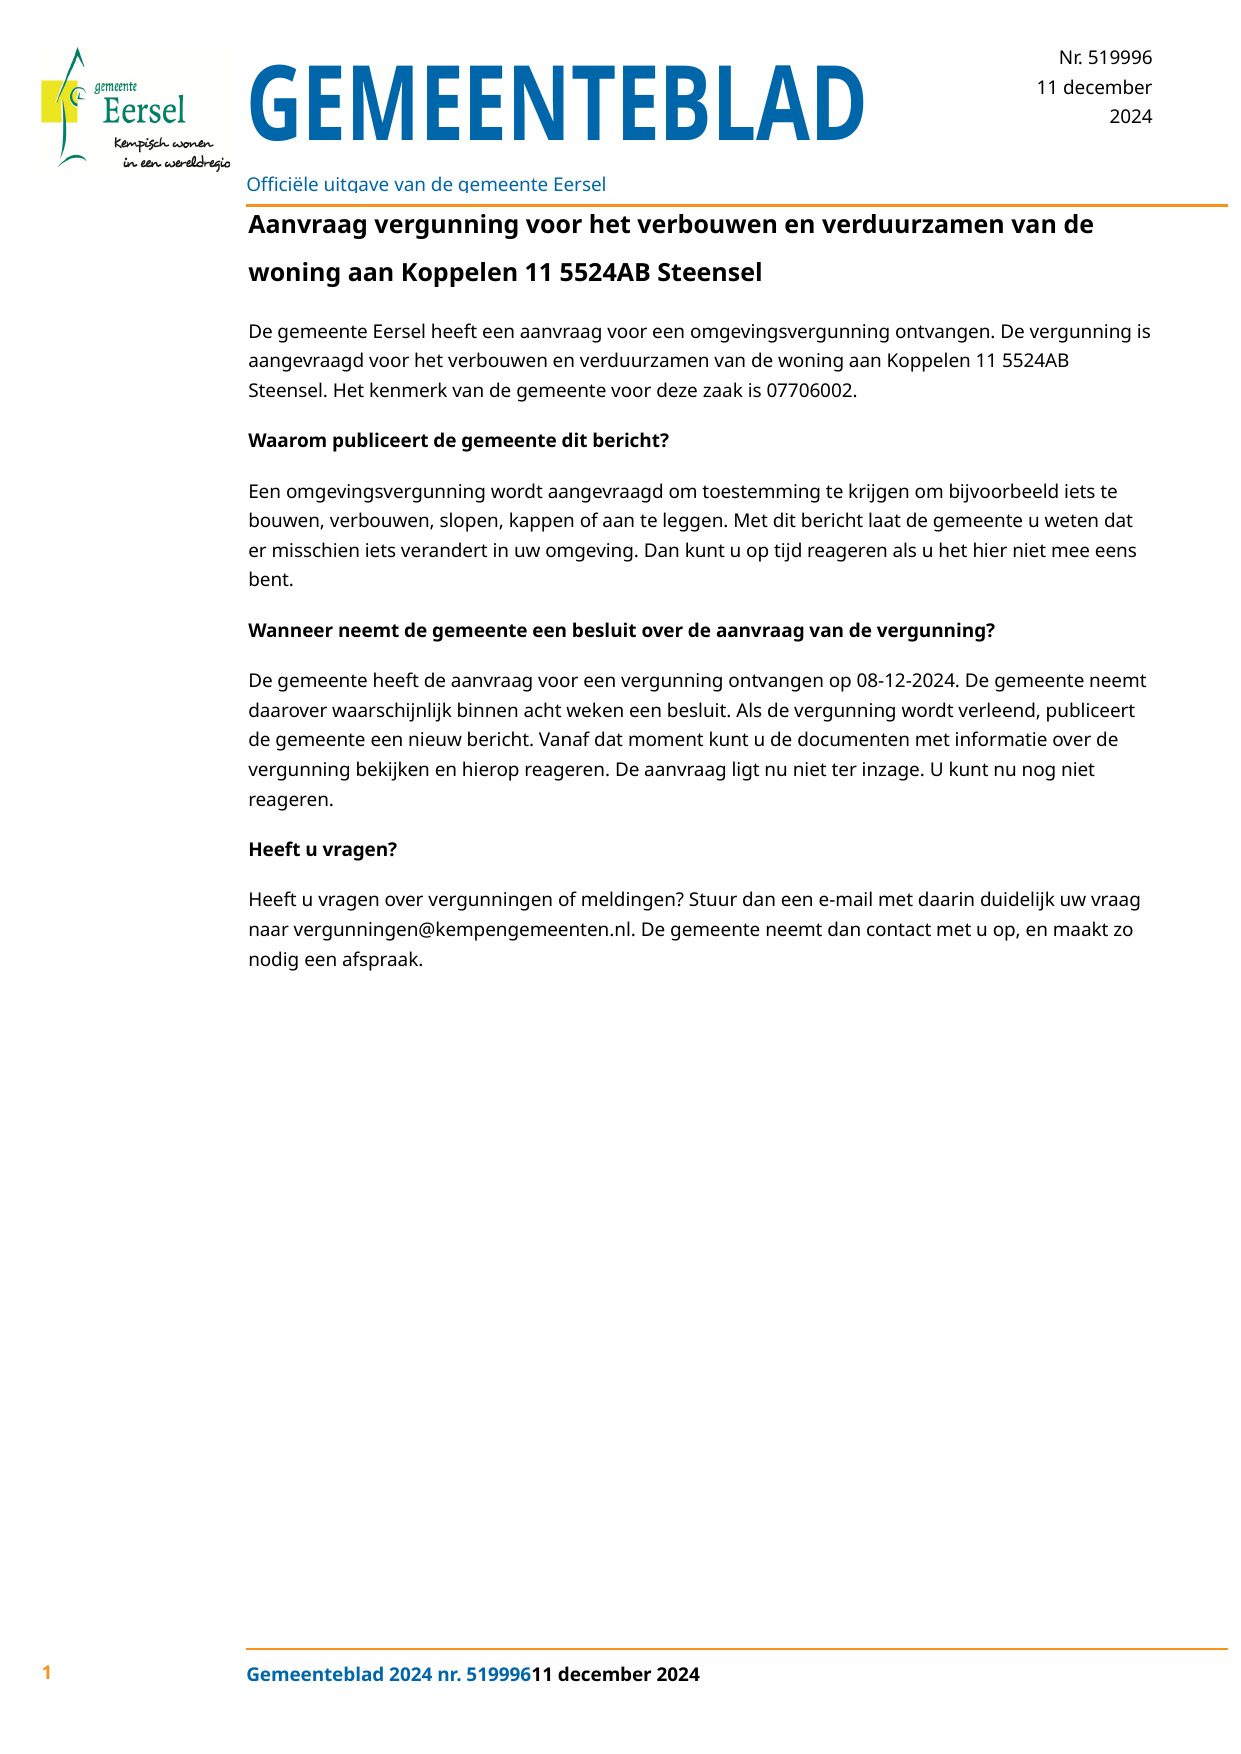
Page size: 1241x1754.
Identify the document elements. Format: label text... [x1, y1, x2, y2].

text Wanneer neemt de gemeente een besluit over de aanvraag van de vergunning? [248, 617, 1152, 643]
text Heeft u vragen? [248, 836, 1152, 862]
text De gemeente heeft de aanvraag voor een vergunning ontvangen op 08-12-2024. De gemeente neemt daarover waarschijnlijk binnen acht weken een besluit. Als de vergunning wordt verleend, publiceert de gemeente een nieuw bericht. Vanaf dat moment kunt u de documenten met informatie over de vergunning bekijken en hierop reageren. De aanvraag ligt nu niet ter inzage. U kunt nu nog niet reageren. [248, 667, 1152, 812]
text De gemeente Eersel heeft een aanvraag voor een omgevingsvergunning ontvangen. De vergunning is aangevraagd voor het verbouwen en verduurzamen van de woning aan Koppelen 11 5524AB Steensel. Het kenmerk van de gemeente voor deze zaak is 07706002. [248, 318, 1152, 403]
text Waarom publiceert de gemeente dit bericht? [248, 427, 1152, 453]
text Heeft u vragen over vergunningen of meldingen? Stuur dan een e-mail met daarin duidelijk uw vraag naar vergunningen@kempengemeenten.nl. De gemeente neemt dan contact met u op, en maakt zo nodig een afspraak. [248, 887, 1152, 972]
picture [41, 47, 231, 172]
text Aanvraag vergunning voor het verbouwen en verduurzamen van de woning aan Koppelen 11 5524AB Steensel [248, 207, 1152, 288]
text Een omgevingsvergunning wordt aangevraagd om toestemming te krijgen om bijvoorbeeld iets te bouwen, verbouwen, slopen, kappen of aan te leggen. Met dit bericht laat de gemeente u weten dat er misschien iets verandert in uw omgeving. Dan kunt u op tijd reageren als u het hier niet mee eens bent. [248, 478, 1152, 592]
